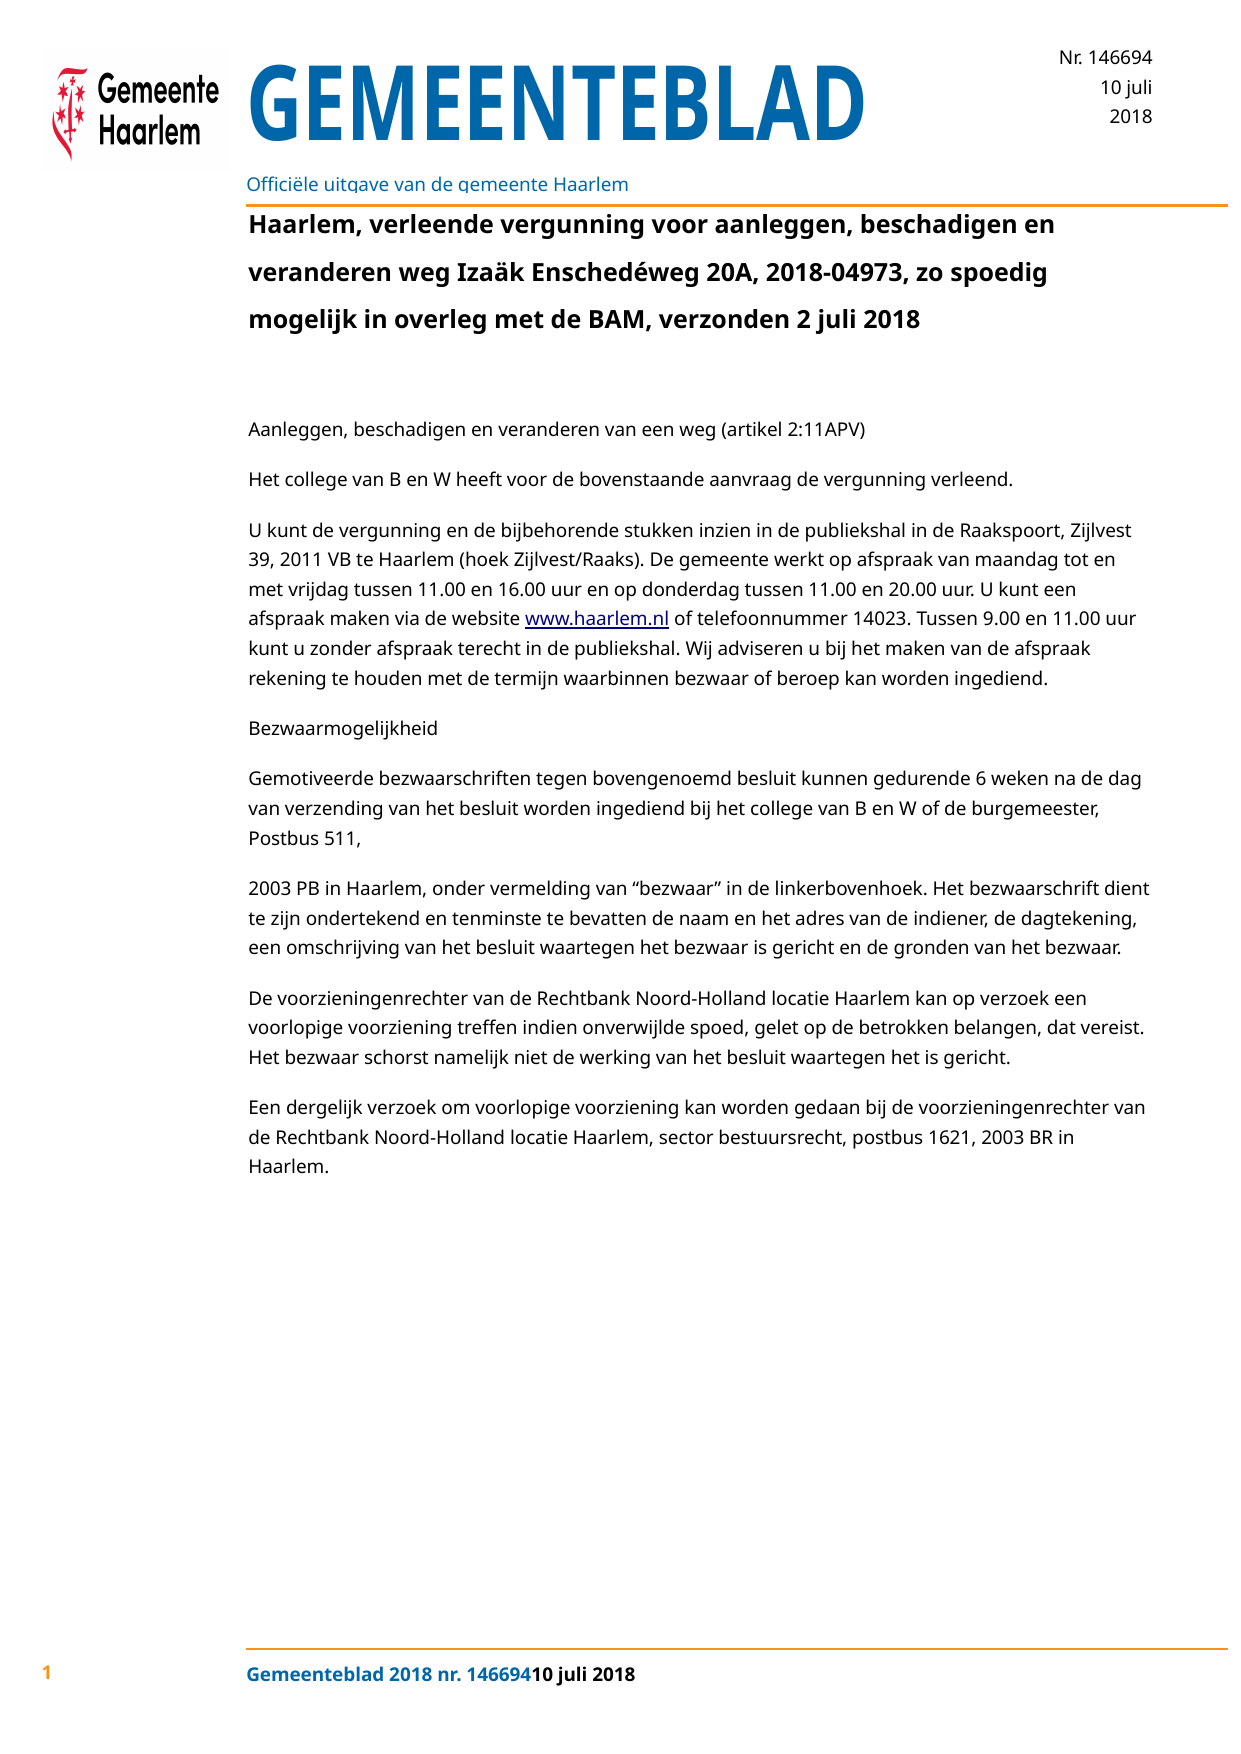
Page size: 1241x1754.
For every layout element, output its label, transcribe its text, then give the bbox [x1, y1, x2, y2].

text U kunt de vergunning en de bijbehorende stukken inzien in de publiekshal in de Raakspoort, Zijlvest 39, 2011 VB te Haarlem (hoek Zijlvest/Raaks). De gemeente werkt op afspraak van maandag tot en met vrijdag tussen 11.00 en 16.00 uur en op donderdag tussen 11.00 en 20.00 uur. U kunt een afspraak maken via de website www.haarlem.nl of telefoonnummer 14023. Tussen 9.00 en 11.00 uur kunt u zonder afspraak terecht in de publiekshal. Wij adviseren u bij het maken van de afspraak rekening te houden met de termijn waarbinnen bezwaar of beroep kan worden ingediend. [248, 517, 1152, 690]
text Gemotiveerde bezwaarschriften tegen bovengenoemd besluit kunnen gedurende 6 weken na de dag van verzending van het besluit worden ingediend bij het college van B en W of de burgemeester, Postbus 511, [248, 766, 1152, 850]
text Het college van B en W heeft voor de bovenstaande aanvraag de vergunning verleend. [248, 466, 1152, 492]
text De voorzieningenrechter van de Rechtbank Noord-Holland locatie Haarlem kan op verzoek een voorlopige voorziening treffen indien onverwijlde spoed, gelet op de betrokken belangen, dat vereist. Het bezwaar schorst namelijk niet de werking van het besluit waartegen het is gericht. [248, 985, 1152, 1069]
text Haarlem, verleende vergunning voor aanleggen, beschadigen en veranderen weg Izaäk Enschedéweg 20A, 2018-04973, zo spoedig mogelijk in overleg met de BAM, verzonden 2 juli 2018 [248, 207, 1152, 336]
text Bezwaarmogelijkheid [248, 715, 1152, 741]
text 2003 PB in Haarlem, onder vermelding van “bezwaar” in de linkerbovenhoek. Het bezwaarschrift dient te zijn ondertekend en tenminste te bevatten de naam en het adres van de indiener, de dagtekening, een omschrijving van het besluit waartegen het bezwaar is gericht en de gronden van het bezwaar. [248, 875, 1152, 960]
text Aanleggen, beschadigen en veranderen van een weg (artikel 2:11APV) [248, 416, 1152, 442]
picture [41, 47, 231, 172]
text Een dergelijk verzoek om voorlopige voorziening kan worden gedaan bij de voorzieningenrechter van de Rechtbank Noord-Holland locatie Haarlem, sector bestuursrecht, postbus 1621, 2003 BR in Haarlem. [248, 1094, 1152, 1179]
